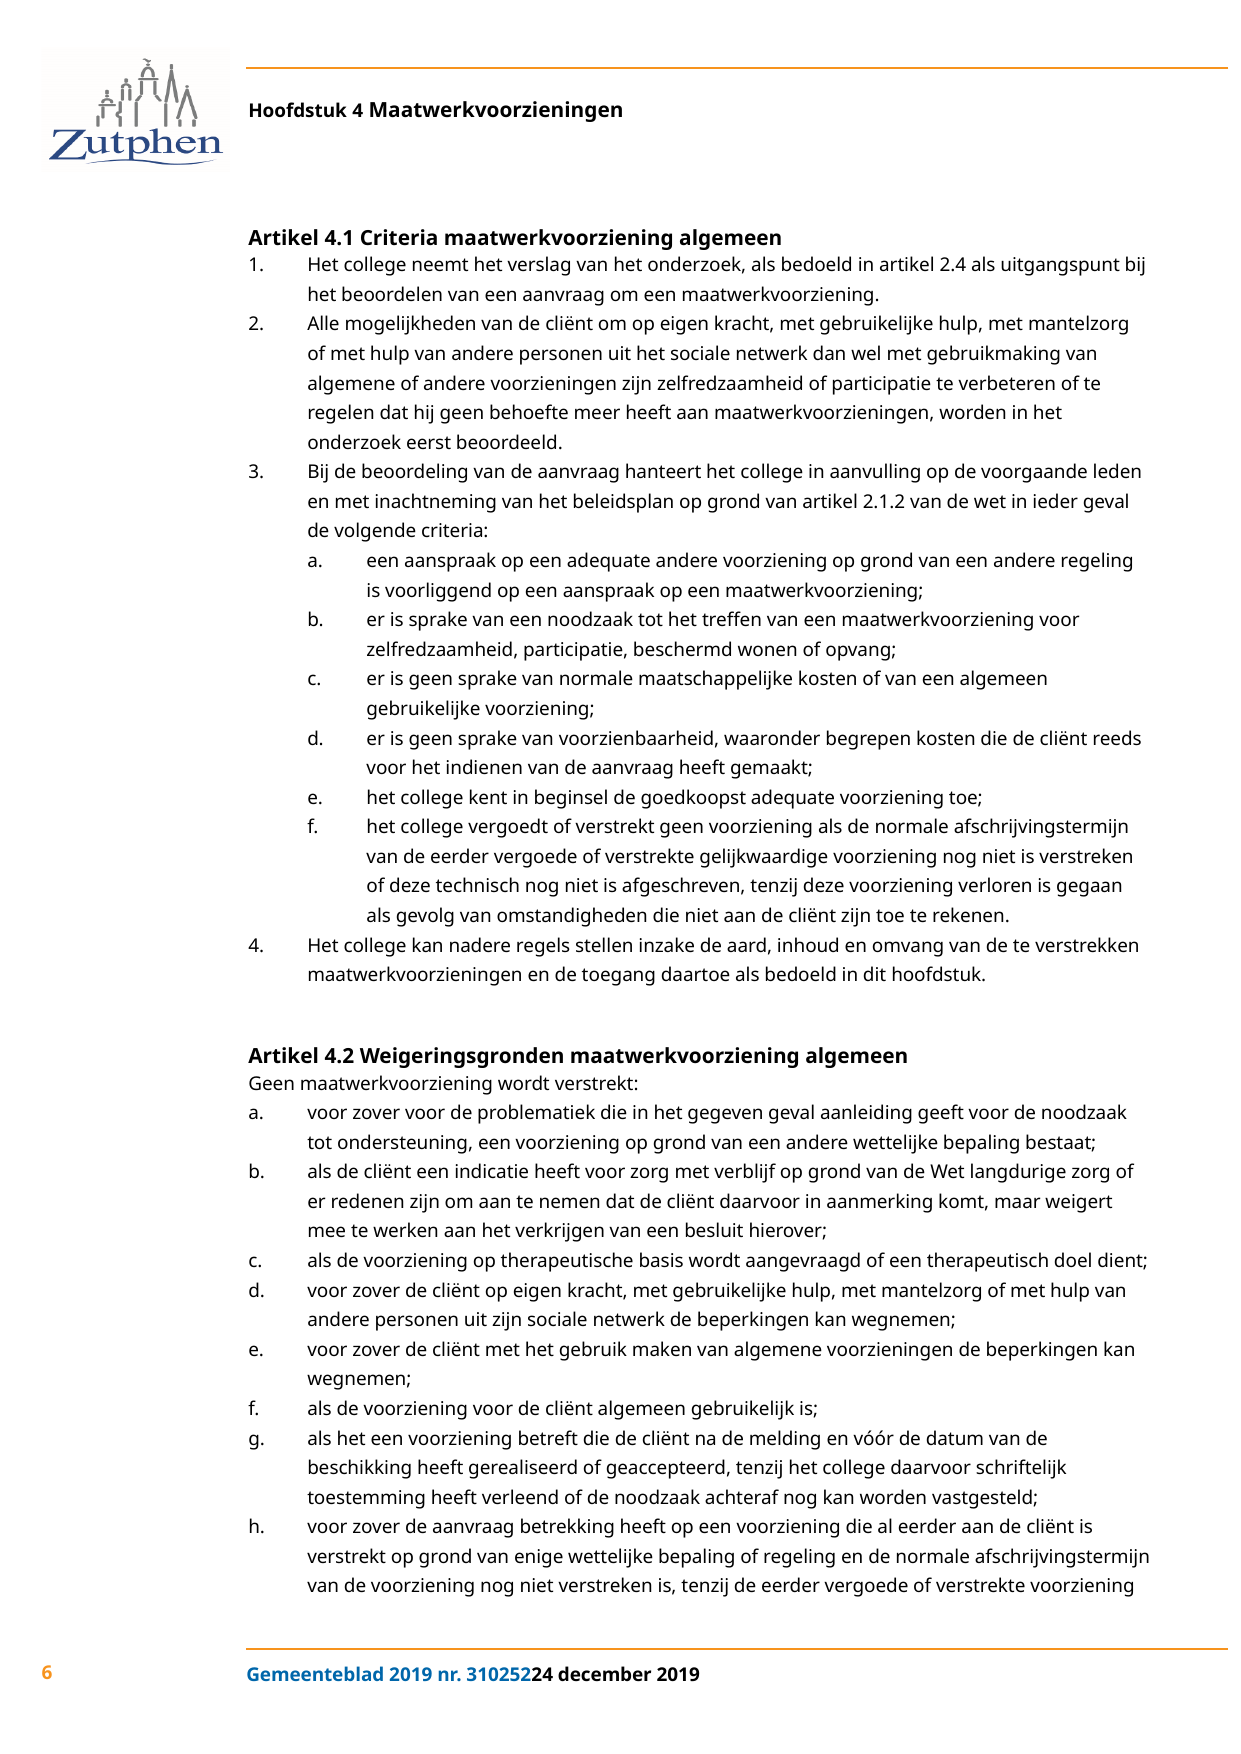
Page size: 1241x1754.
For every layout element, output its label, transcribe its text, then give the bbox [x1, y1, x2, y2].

list als het een voorziening betreft die de cliënt na de melding en vóór de datum van de beschikking heeft gerealiseerd of geaccepteerd, tenzij het college daarvoor schriftelijk toestemming heeft verleend of de noodzaak achteraf nog kan worden vastgesteld; [248, 1425, 1152, 1510]
text Artikel 4.2 Weigeringsgronden maatwerkvoorziening algemeen [248, 1041, 1152, 1070]
list het college vergoedt of verstrekt geen voorziening als de normale afschrijvingstermijn van de eerder vergoede of verstrekte gelijkwaardige voorziening nog niet is verstreken of deze technisch nog niet is afgeschreven, tenzij deze voorziening verloren is gegaan als gevolg van omstandigheden die niet aan de cliënt zijn toe te rekenen. [307, 813, 1152, 928]
text Hoofdstuk 4 Maatwerkvoorzieningen [248, 95, 1152, 123]
text Artikel 4.1 Criteria maatwerkvoorziening algemeen [248, 223, 1152, 251]
list er is geen sprake van voorzienbaarheid, waaronder begrepen kosten die de cliënt reeds voor het indienen van de aanvraag heeft gemaakt; [307, 725, 1152, 780]
list er is sprake van een noodzaak tot het treffen van een maatwerkvoorziening voor zelfredzaamheid, participatie, beschermd wonen of opvang; [307, 606, 1152, 662]
list als de cliënt een indicatie heeft voor zorg met verblijf op grond van de Wet langdurige zorg of er redenen zijn om aan te nemen dat de cliënt daarvoor in aanmerking komt, maar weigert mee te werken aan het verkrijgen van een besluit hierover; [248, 1158, 1152, 1243]
list Alle mogelijkheden van de cliënt om op eigen kracht, met gebruikelijke hulp, met mantelzorg of met hulp van andere personen uit het sociale netwerk dan wel met gebruikmaking van algemene of andere voorzieningen zijn zelfredzaamheid of participatie te verbeteren of te regelen dat hij geen behoefte meer heeft aan maatwerkvoorzieningen, worden in het onderzoek eerst beoordeeld. [248, 311, 1152, 454]
list een aanspraak op een adequate andere voorziening op grond van een andere regeling is voorliggend op een aanspraak op een maatwerkvoorziening; [307, 547, 1152, 602]
list het college kent in beginsel de goedkoopst adequate voorziening toe; [307, 784, 1152, 809]
picture [41, 47, 231, 172]
list Het college kan nadere regels stellen inzake de aard, inhoud en omvang van de te verstrekken maatwerkvoorzieningen en de toegang daartoe als bedoeld in dit hoofdstuk. [248, 932, 1152, 987]
list er is geen sprake van normale maatschappelijke kosten of van een algemeen gebruikelijke voorziening; [307, 666, 1152, 721]
list voor zover voor de problematiek die in het gegeven geval aanleiding geeft voor de noodzaak tot ondersteuning, een voorziening op grond van een andere wettelijke bepaling bestaat; [248, 1099, 1152, 1155]
list als de voorziening voor de cliënt algemeen gebruikelijk is; [248, 1395, 1152, 1421]
list voor zover de cliënt met het gebruik maken van algemene voorzieningen de beperkingen kan wegnemen; [248, 1336, 1152, 1391]
list Bij de beoordeling van de aanvraag hanteert het college in aanvulling op de voorgaande leden en met inachtneming van het beleidsplan op grond van artikel 2.1.2 van de wet in ieder geval de volgende criteria: [248, 458, 1152, 543]
list Het college neemt het verslag van het onderzoek, als bedoeld in artikel 2.4 als uitgangspunt bij het beoordelen van een aanvraag om een maatwerkvoorziening. [248, 251, 1152, 307]
list als de voorziening op therapeutische basis wordt aangevraagd of een therapeutisch doel dient; [248, 1247, 1152, 1273]
list voor zover de aanvraag betrekking heeft op een voorziening die al eerder aan de cliënt is verstrekt op grond van enige wettelijke bepaling of regeling en de normale afschrijvingstermijn van de voorziening nog niet verstreken is, tenzij de eerder vergoede of verstrekte voorziening [248, 1513, 1152, 1598]
list voor zover de cliënt op eigen kracht, met gebruikelijke hulp, met mantelzorg of met hulp van andere personen uit zijn sociale netwerk de beperkingen kan wegnemen; [248, 1277, 1152, 1332]
text Geen maatwerkvoorziening wordt verstrekt: [248, 1070, 1152, 1096]
